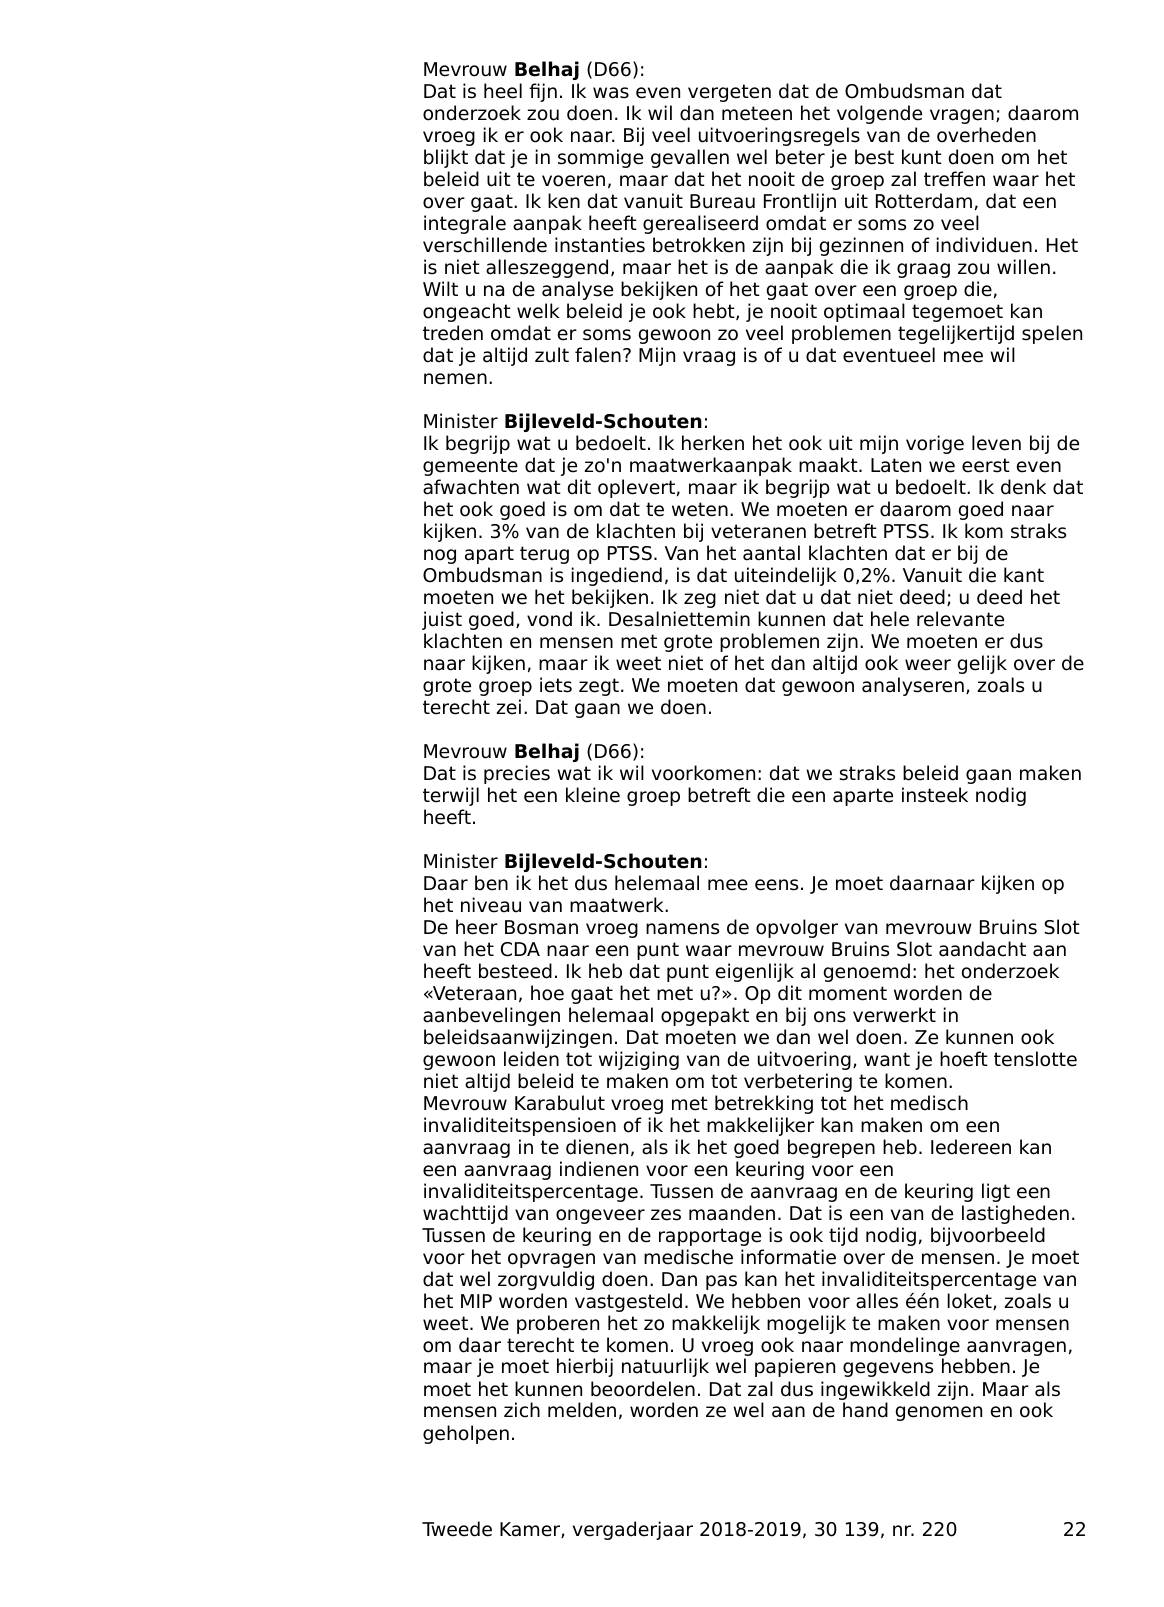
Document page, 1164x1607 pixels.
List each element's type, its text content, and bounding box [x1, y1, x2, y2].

text De heer Bosman vroeg namens de opvolger van mevrouw Bruins Slot van het CDA naar een punt waar mevrouw Bruins Slot aandacht aan heeft besteed. Ik heb dat punt eigenlijk al genoemd: het onderzoek «Veteraan, hoe gaat het met u?». Op dit moment worden de aanbevelingen helemaal opgepakt en bij ons verwerkt in beleidsaanwijzingen. Dat moeten we dan wel doen. Ze kunnen ook gewoon leiden tot wijziging van de uitvoering, want je hoeft tenslotte niet altijd beleid te maken om tot verbetering te komen. [422, 917, 1087, 1093]
text Mevrouw Belhaj (D66): [422, 741, 1087, 763]
text Mevrouw Karabulut vroeg met betrekking tot het medisch invaliditeitspensioen of ik het makkelijker kan maken om een aanvraag in te dienen, als ik het goed begrepen heb. Iedereen kan een aanvraag indienen voor een keuring voor een invaliditeitspercentage. Tussen de aanvraag en de keuring ligt een wachttijd van ongeveer zes maanden. Dat is een van de lastigheden. Tussen de keuring en de rapportage is ook tijd nodig, bijvoorbeeld voor het opvragen van medische informatie over de mensen. Je moet dat wel zorgvuldig doen. Dan pas kan het invaliditeitspercentage van het MIP worden vastgesteld. We hebben voor alles één loket, zoals u weet. We proberen het zo makkelijk mogelijk te maken voor mensen om daar terecht te komen. U vroeg ook naar mondelinge aanvragen, maar je moet hierbij natuurlijk wel papieren gegevens hebben. Je moet het kunnen beoordelen. Dat zal dus ingewikkeld zijn. Maar als mensen zich melden, worden ze wel aan de hand genomen en ook geholpen. [422, 1093, 1087, 1444]
text Mevrouw Belhaj (D66): [422, 59, 1087, 81]
text Dat is heel fijn. Ik was even vergeten dat de Ombudsman dat onderzoek zou doen. Ik wil dan meteen het volgende vragen; daarom vroeg ik er ook naar. Bij veel uitvoeringsregels van de overheden blijkt dat je in sommige gevallen wel beter je best kunt doen om het beleid uit te voeren, maar dat het nooit de groep zal treffen waar het over gaat. Ik ken dat vanuit Bureau Frontlijn uit Rotterdam, dat een integrale aanpak heeft gerealiseerd omdat er soms zo veel verschillende instanties betrokken zijn bij gezinnen of individuen. Het is niet alleszeggend, maar het is de aanpak die ik graag zou willen. Wilt u na de analyse bekijken of het gaat over een groep die, ongeacht welk beleid je ook hebt, je nooit optimaal tegemoet kan treden omdat er soms gewoon zo veel problemen tegelijkertijd spelen dat je altijd zult falen? Mijn vraag is of u dat eventueel mee wil nemen. [422, 81, 1087, 389]
text Minister Bijleveld-Schouten: [422, 411, 1087, 433]
text Minister Bijleveld-Schouten: [422, 851, 1087, 873]
text Dat is precies wat ik wil voorkomen: dat we straks beleid gaan maken terwijl het een kleine groep betreft die een aparte insteek nodig heeft. [422, 763, 1087, 829]
text Ik begrijp wat u bedoelt. Ik herken het ook uit mijn vorige leven bij de gemeente dat je zo'n maatwerkaanpak maakt. Laten we eerst even afwachten wat dit oplevert, maar ik begrijp wat u bedoelt. Ik denk dat het ook goed is om dat te weten. We moeten er daarom goed naar kijken. 3% van de klachten bij veteranen betreft PTSS. Ik kom straks nog apart terug op PTSS. Van het aantal klachten dat er bij de Ombudsman is ingediend, is dat uiteindelijk 0,2%. Vanuit die kant moeten we het bekijken. Ik zeg niet dat u dat niet deed; u deed het juist goed, vond ik. Desalniettemin kunnen dat hele relevante klachten en mensen met grote problemen zijn. We moeten er dus naar kijken, maar ik weet niet of het dan altijd ook weer gelijk over de grote groep iets zegt. We moeten dat gewoon analyseren, zoals u terecht zei. Dat gaan we doen. [422, 433, 1087, 719]
text Daar ben ik het dus helemaal mee eens. Je moet daarnaar kijken op het niveau van maatwerk. [422, 873, 1087, 917]
